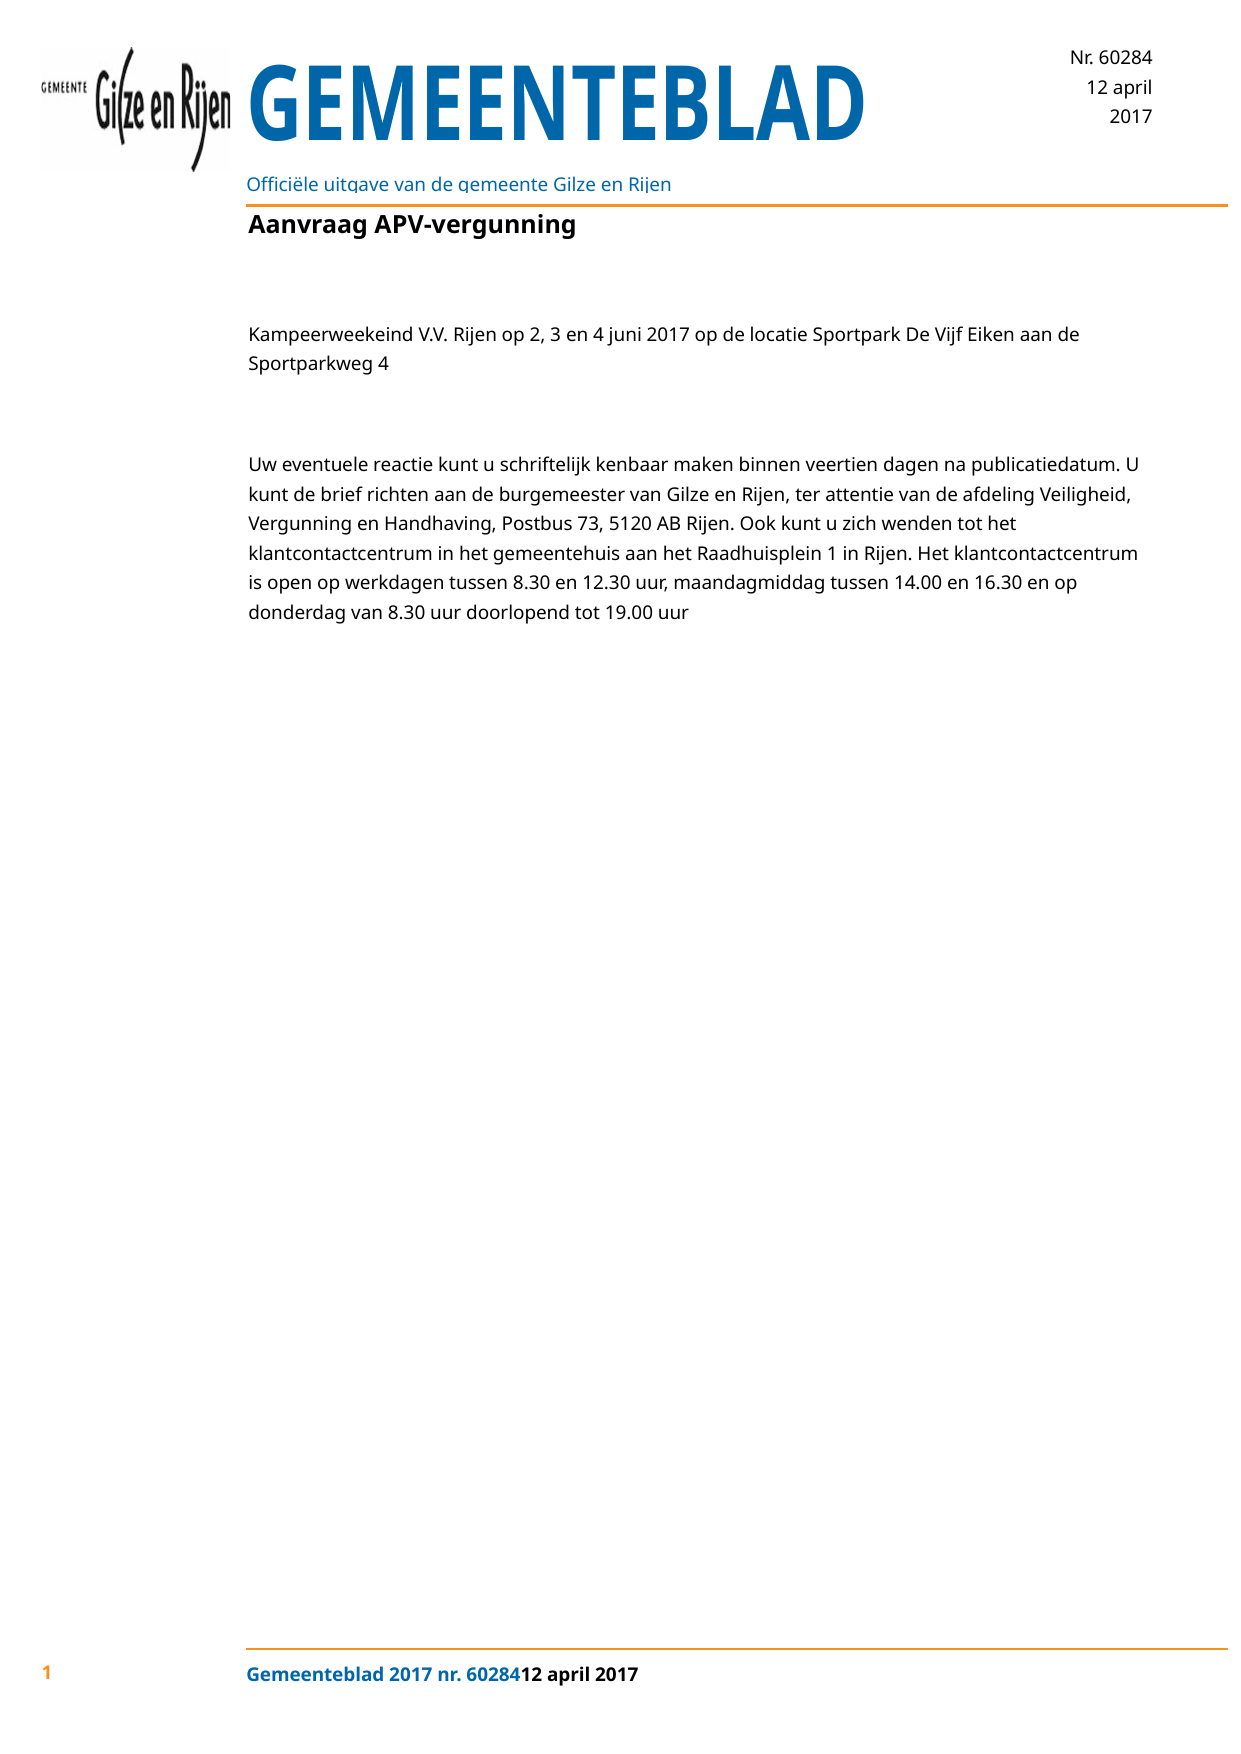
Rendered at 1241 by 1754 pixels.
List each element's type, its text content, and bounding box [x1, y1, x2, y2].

text Uw eventuele reactie kunt u schriftelijk kenbaar maken binnen veertien dagen na publicatiedatum. U kunt de brief richten aan de burgemeester van Gilze en Rijen, ter attentie van de afdeling Veiligheid, Vergunning en Handhaving, Postbus 73, 5120 AB Rijen. Ook kunt u zich wenden tot het klantcontactcentrum in het gemeentehuis aan het Raadhuisplein 1 in Rijen. Het klantcontactcentrum is open op werkdagen tussen 8.30 en 12.30 uur, maandagmiddag tussen 14.00 en 16.30 en op donderdag van 8.30 uur doorlopend tot 19.00 uur [248, 451, 1152, 625]
picture [41, 47, 231, 172]
text Kampeerweekeind V.V. Rijen op 2, 3 en 4 juni 2017 op de locatie Sportpark De Vijf Eiken aan de Sportparkweg 4 [248, 321, 1152, 376]
text Aanvraag APV-vergunning [248, 207, 1152, 241]
